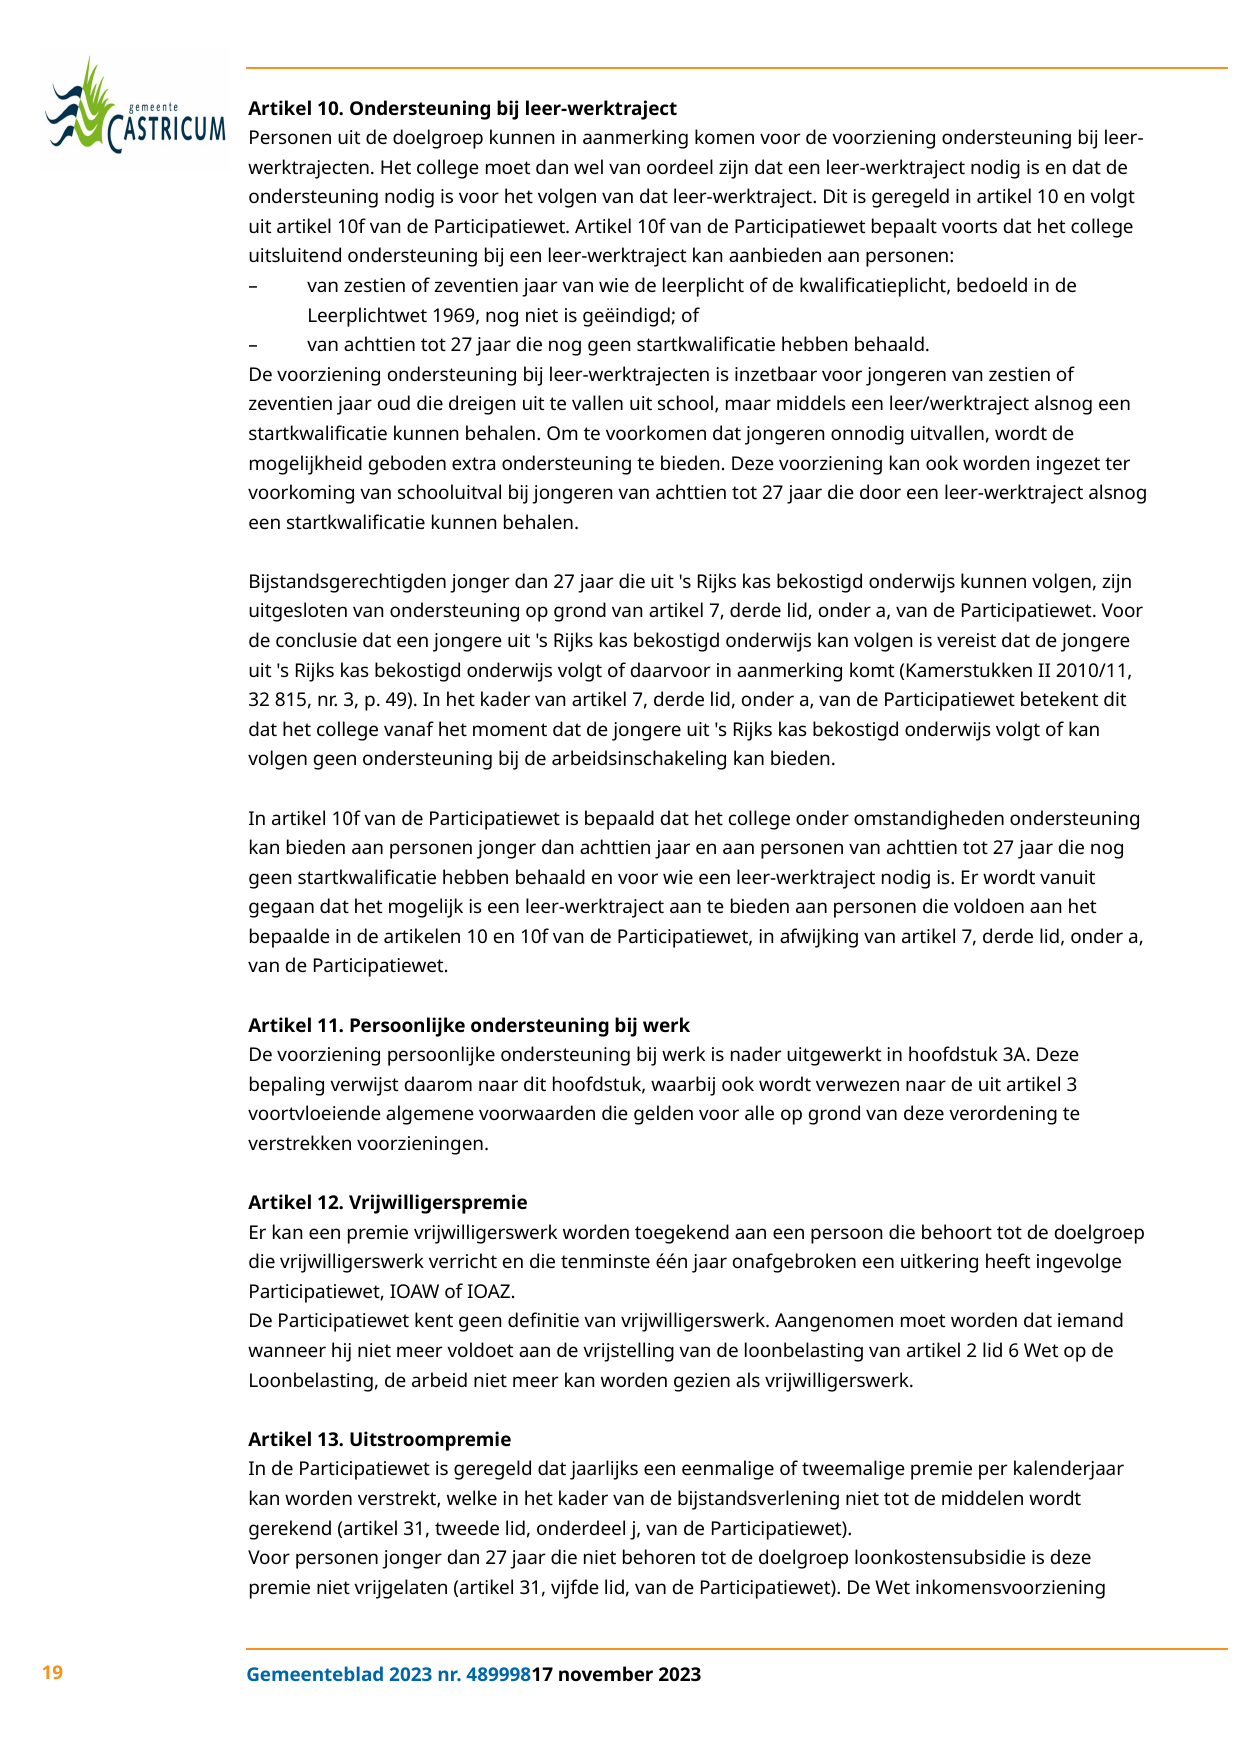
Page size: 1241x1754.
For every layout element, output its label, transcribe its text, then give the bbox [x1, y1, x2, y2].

text In de Participatiewet is geregeld dat jaarlijks een eenmalige of tweemalige premie per kalenderjaar kan worden verstrekt, welke in het kader van de bijstandsverlening niet tot de middelen wordt gerekend (artikel 31, tweede lid, onderdeel j, van de Participatiewet). [248, 1456, 1152, 1541]
text De Participatiewet kent geen definitie van vrijwilligerswerk. Aangenomen moet worden dat iemand wanneer hij niet meer voldoet aan de vrijstelling van de loonbelasting van artikel 2 lid 6 Wet op de Loonbelasting, de arbeid niet meer kan worden gezien als vrijwilligerswerk. [248, 1308, 1152, 1393]
text Artikel 12. Vrijwilligerspremie [248, 1189, 1152, 1215]
picture [41, 47, 231, 172]
text Artikel 13. Uitstroompremie [248, 1426, 1152, 1452]
text Voor personen jonger dan 27 jaar die niet behoren tot de doelgroep loonkostensubsidie is deze premie niet vrijgelaten (artikel 31, vijfde lid, van de Participatiewet). De Wet inkomensvoorziening [248, 1544, 1152, 1600]
text In artikel 10f van de Participatiewet is bepaald dat het college onder omstandigheden ondersteuning kan bieden aan personen jonger dan achttien jaar en aan personen van achttien tot 27 jaar die nog geen startkwalificatie hebben behaald en voor wie een leer-werktraject nodig is. Er wordt vanuit gegaan dat het mogelijk is een leer-werktraject aan te bieden aan personen die voldoen aan het bepaalde in de artikelen 10 en 10f van de Participatiewet, in afwijking van artikel 7, derde lid, onder a, van de Participatiewet. [248, 805, 1152, 978]
list van zestien of zeventien jaar van wie de leerplicht of de kwalificatieplicht, bedoeld in de Leerplichtwet 1969, nog niet is geëindigd; of [248, 272, 1152, 328]
text Bijstandsgerechtigden jonger dan 27 jaar die uit 's Rijks kas bekostigd onderwijs kunnen volgen, zijn uitgesloten van ondersteuning op grond van artikel 7, derde lid, onder a, van de Participatiewet. Voor de conclusie dat een jongere uit 's Rijks kas bekostigd onderwijs kan volgen is vereist dat de jongere uit 's Rijks kas bekostigd onderwijs volgt of daarvoor in aanmerking komt (Kamerstukken II 2010/11, 32 815, nr. 3, p. 49). In het kader van artikel 7, derde lid, onder a, van de Participatiewet betekent dit dat het college vanaf het moment dat de jongere uit 's Rijks kas bekostigd onderwijs volgt of kan volgen geen ondersteuning bij de arbeidsinschakeling kan bieden. [248, 568, 1152, 771]
text Er kan een premie vrijwilligerswerk worden toegekend aan een persoon die behoort tot de doelgroep die vrijwilligerswerk verricht en die tenminste één jaar onafgebroken een uitkering heeft ingevolge Participatiewet, IOAW of IOAZ. [248, 1219, 1152, 1304]
text De voorziening ondersteuning bij leer-werktrajecten is inzetbaar voor jongeren van zestien of zeventien jaar oud die dreigen uit te vallen uit school, maar middels een leer/werktraject alsnog een startkwalificatie kunnen behalen. Om te voorkomen dat jongeren onnodig uitvallen, wordt de mogelijkheid geboden extra ondersteuning te bieden. Deze voorziening kan ook worden ingezet ter voorkoming van schooluitval bij jongeren van achttien tot 27 jaar die door een leer-werktraject alsnog een startkwalificatie kunnen behalen. [248, 361, 1152, 535]
text Artikel 11. Persoonlijke ondersteuning bij werk [248, 1012, 1152, 1038]
list van achttien tot 27 jaar die nog geen startkwalificatie hebben behaald. [248, 331, 1152, 357]
text Personen uit de doelgroep kunnen in aanmerking komen voor de voorziening ondersteuning bij leer-werktrajecten. Het college moet dan wel van oordeel zijn dat een leer-werktraject nodig is en dat de ondersteuning nodig is voor het volgen van dat leer-werktraject. Dit is geregeld in artikel 10 en volgt uit artikel 10f van de Participatiewet. Artikel 10f van de Participatiewet bepaalt voorts dat het college uitsluitend ondersteuning bij een leer-werktraject kan aanbieden aan personen: [248, 124, 1152, 268]
text De voorziening persoonlijke ondersteuning bij werk is nader uitgewerkt in hoofdstuk 3A. Deze bepaling verwijst daarom naar dit hoofdstuk, waarbij ook wordt verwezen naar de uit artikel 3 voortvloeiende algemene voorwaarden die gelden voor alle op grond van deze verordening te verstrekken voorzieningen. [248, 1041, 1152, 1156]
text Artikel 10. Ondersteuning bij leer-werktraject [248, 95, 1152, 121]
